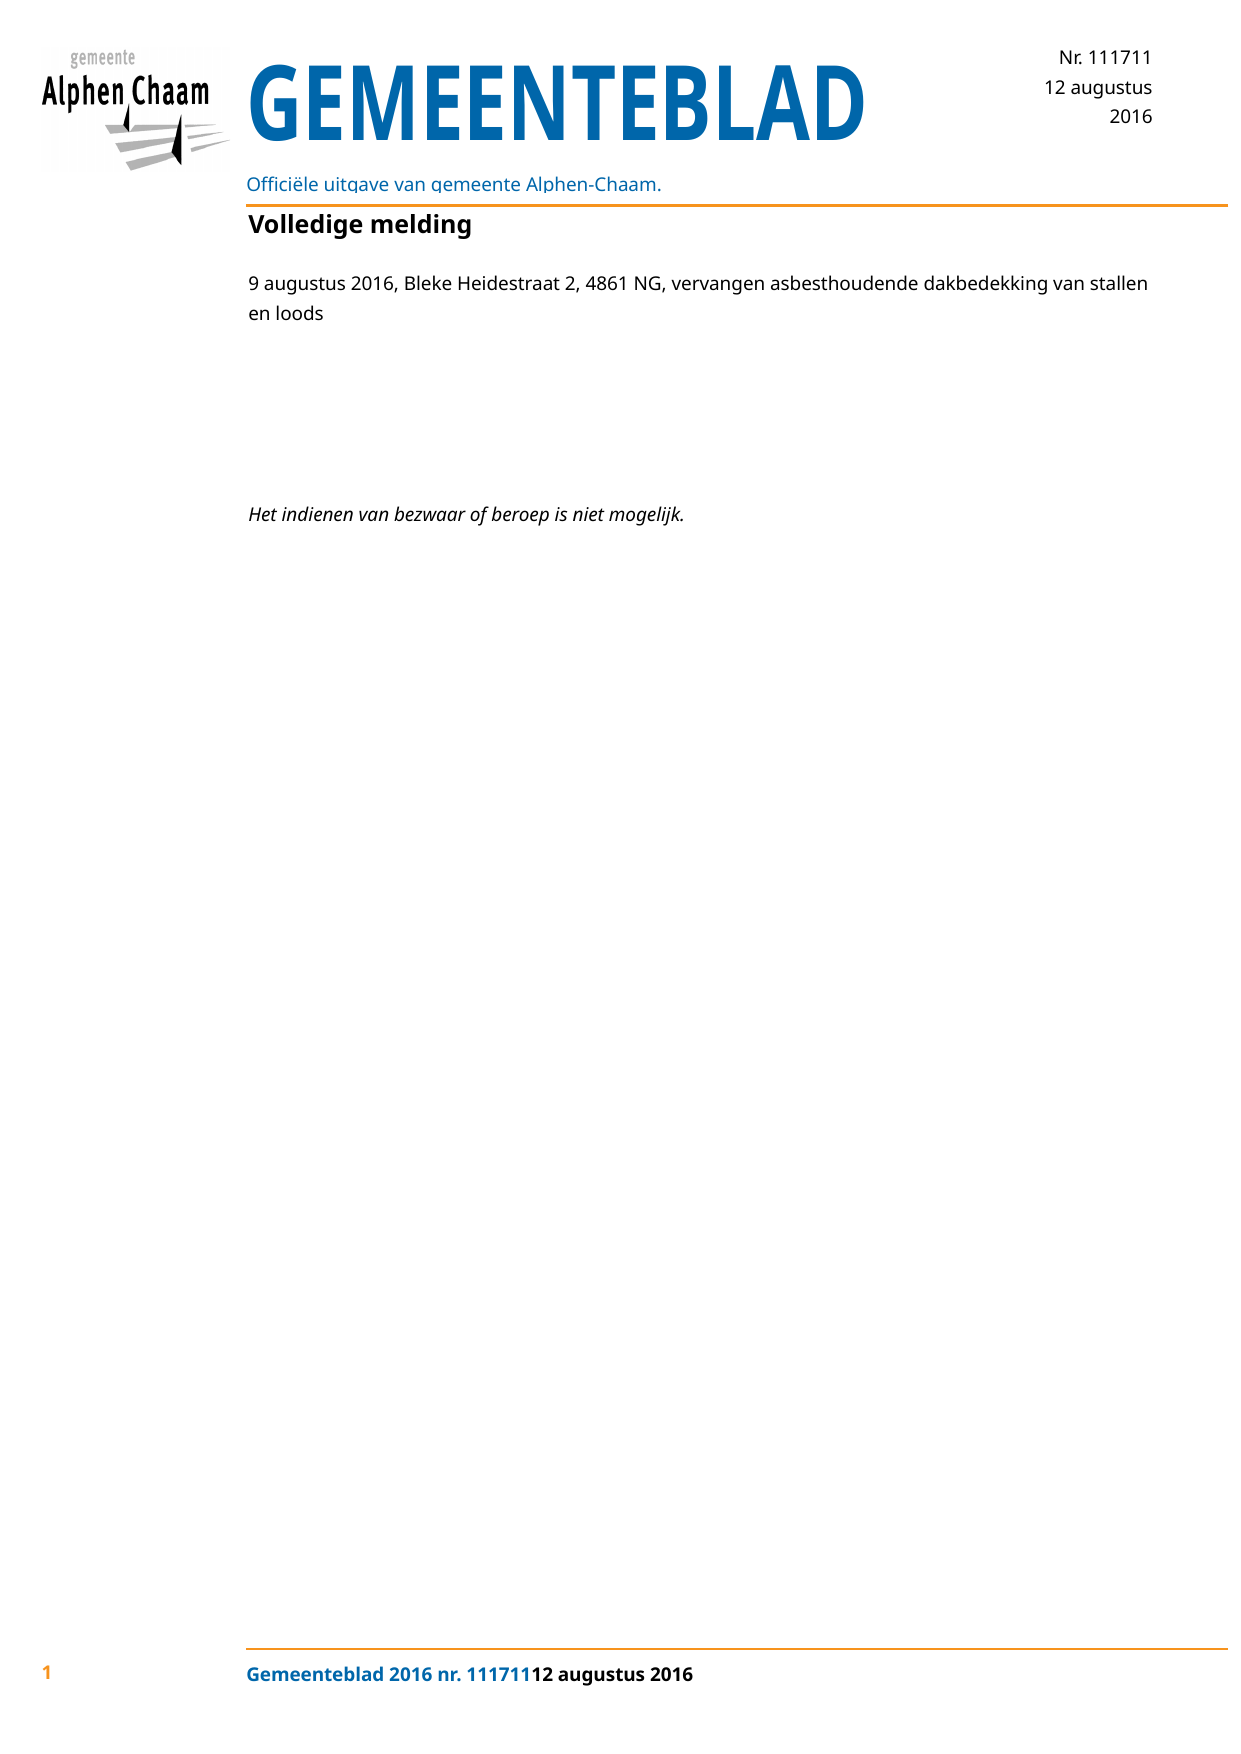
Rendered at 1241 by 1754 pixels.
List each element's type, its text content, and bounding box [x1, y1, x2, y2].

text 9 augustus 2016, Bleke Heidestraat 2, 4861 NG, vervangen asbesthoudende dakbedekking van stallen en loods [248, 270, 1152, 326]
text Volledige melding [248, 207, 1152, 241]
picture [41, 47, 231, 172]
text Het indienen van bezwaar of beroep is niet mogelijk. [248, 502, 1152, 527]
